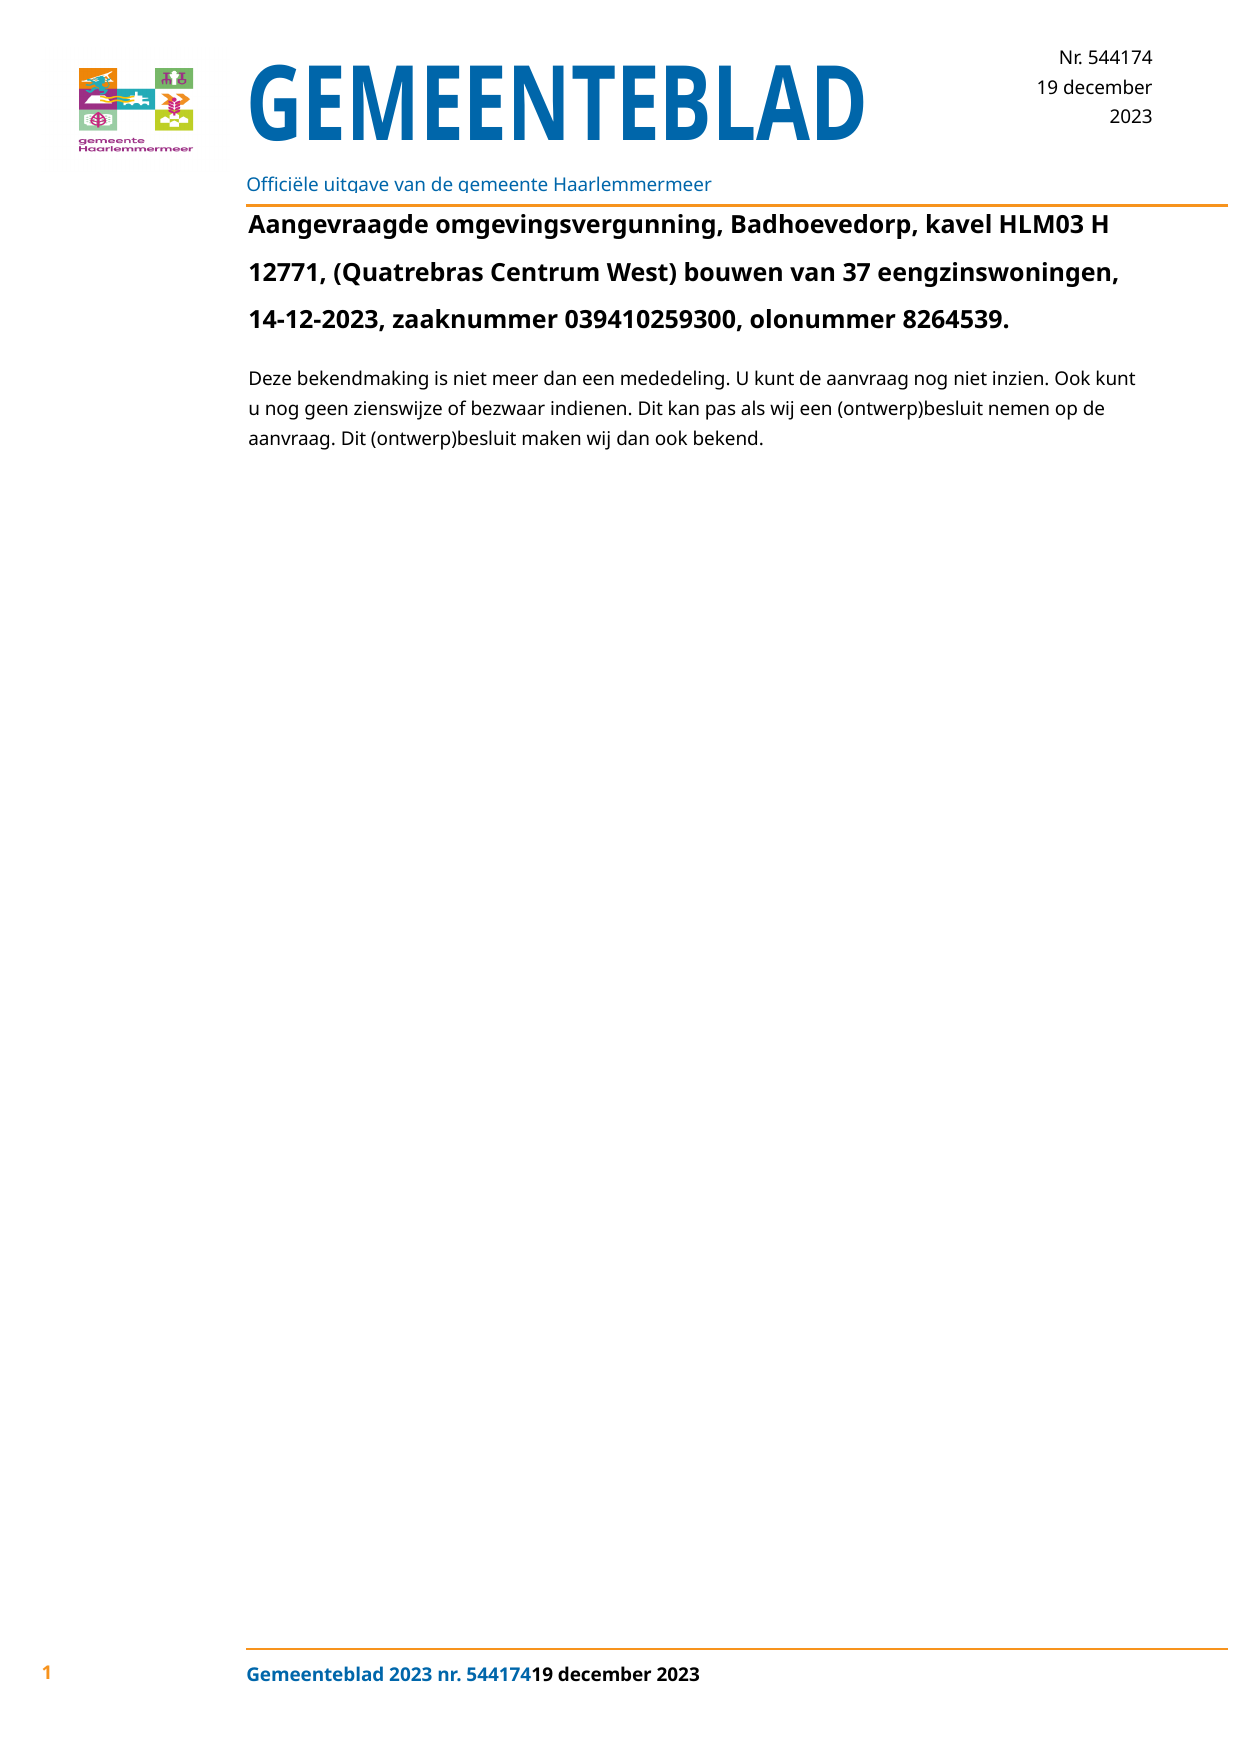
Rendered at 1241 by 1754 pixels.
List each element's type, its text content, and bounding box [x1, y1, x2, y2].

text Deze bekendmaking is niet meer dan een mededeling. U kunt de aanvraag nog niet inzien. Ook kunt u nog geen zienswijze of bezwaar indienen. Dit kan pas als wij een (ontwerp)besluit nemen op de aanvraag. Dit (ontwerp)besluit maken wij dan ook bekend. [248, 366, 1152, 450]
picture [41, 47, 231, 172]
text Aangevraagde omgevingsvergunning, Badhoevedorp, kavel HLM03 H 12771, (Quatrebras Centrum West) bouwen van 37 eengzinswoningen, 14-12-2023, zaaknummer 039410259300, olonummer 8264539. [248, 207, 1152, 336]
